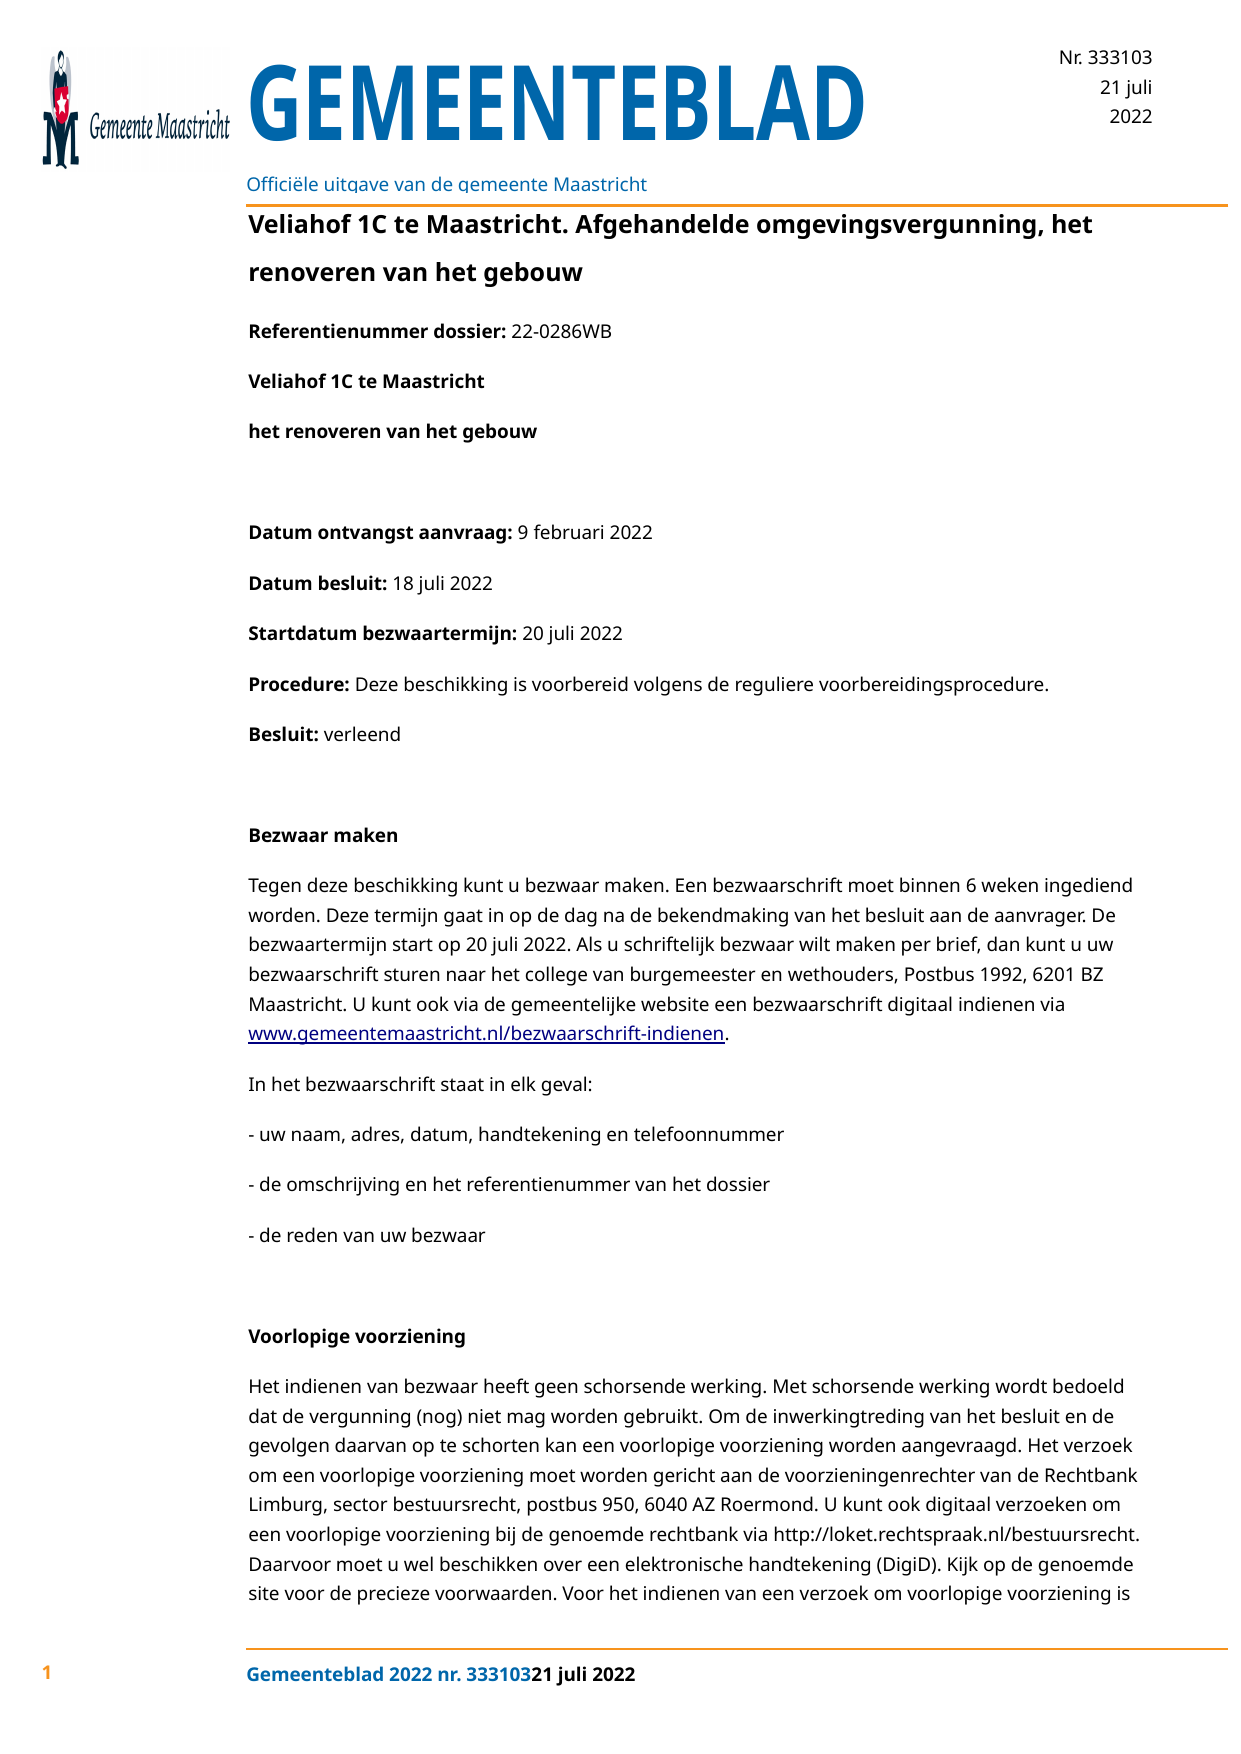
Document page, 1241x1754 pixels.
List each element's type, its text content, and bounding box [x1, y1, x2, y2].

text - de reden van uw bezwaar [248, 1222, 1152, 1248]
text Datum ontvangst aanvraag: 9 februari 2022 [248, 519, 1152, 545]
text - de omschrijving en het referentienummer van het dossier [248, 1172, 1152, 1197]
text Veliahof 1C te Maastricht [248, 368, 1152, 394]
text Procedure: Deze beschikking is voorbereid volgens de reguliere voorbereidingsprocedure. [248, 671, 1152, 697]
text Datum besluit: 18 juli 2022 [248, 570, 1152, 596]
text het renoveren van het gebouw [248, 419, 1152, 444]
text - uw naam, adres, datum, handtekening en telefoonnummer [248, 1121, 1152, 1147]
text Startdatum bezwaartermijn: 20 juli 2022 [248, 620, 1152, 646]
text Tegen deze beschikking kunt u bezwaar maken. Een bezwaarschrift moet binnen 6 weken ingediend worden. Deze termijn gaat in op de dag na de bekendmaking van het besluit aan de aanvrager. De bezwaartermijn start op 20 juli 2022. Als u schriftelijk bezwaar wilt maken per brief, dan kunt u uw bezwaarschrift sturen naar het college van burgemeester en wethouders, Postbus 1992, 6201 BZ Maastricht. U kunt ook via de gemeentelijke website een bezwaarschrift digitaal indienen via www.gemeentemaastricht.nl/bezwaarschrift-indienen. [248, 872, 1152, 1046]
text Referentienummer dossier: 22-0286WB [248, 318, 1152, 344]
text Het indienen van bezwaar heeft geen schorsende werking. Met schorsende werking wordt bedoeld dat de vergunning (nog) niet mag worden gebruikt. Om de inwerkingtreding van het besluit en de gevolgen daarvan op te schorten kan een voorlopige voorziening worden aangevraagd. Het verzoek om een voorlopige voorziening moet worden gericht aan de voorzieningenrechter van de Rechtbank Limburg, sector bestuursrecht, postbus 950, 6040 AZ Roermond. U kunt ook digitaal verzoeken om een voorlopige voorziening bij de genoemde rechtbank via http://loket.rechtspraak.nl/bestuursrecht. Daarvoor moet u wel beschikken over een elektronische handtekening (DigiD). Kijk op de genoemde site voor de precieze voorwaarden. Voor het indienen van een verzoek om voorlopige voorziening is [248, 1373, 1152, 1606]
text Veliahof 1C te Maastricht. Afgehandelde omgevingsvergunning, het renoveren van het gebouw [248, 207, 1152, 288]
text In het bezwaarschrift staat in elk geval: [248, 1071, 1152, 1097]
picture [41, 47, 231, 172]
text Voorlopige voorziening [248, 1323, 1152, 1349]
text Besluit: verleend [248, 721, 1152, 747]
text Bezwaar maken [248, 822, 1152, 848]
